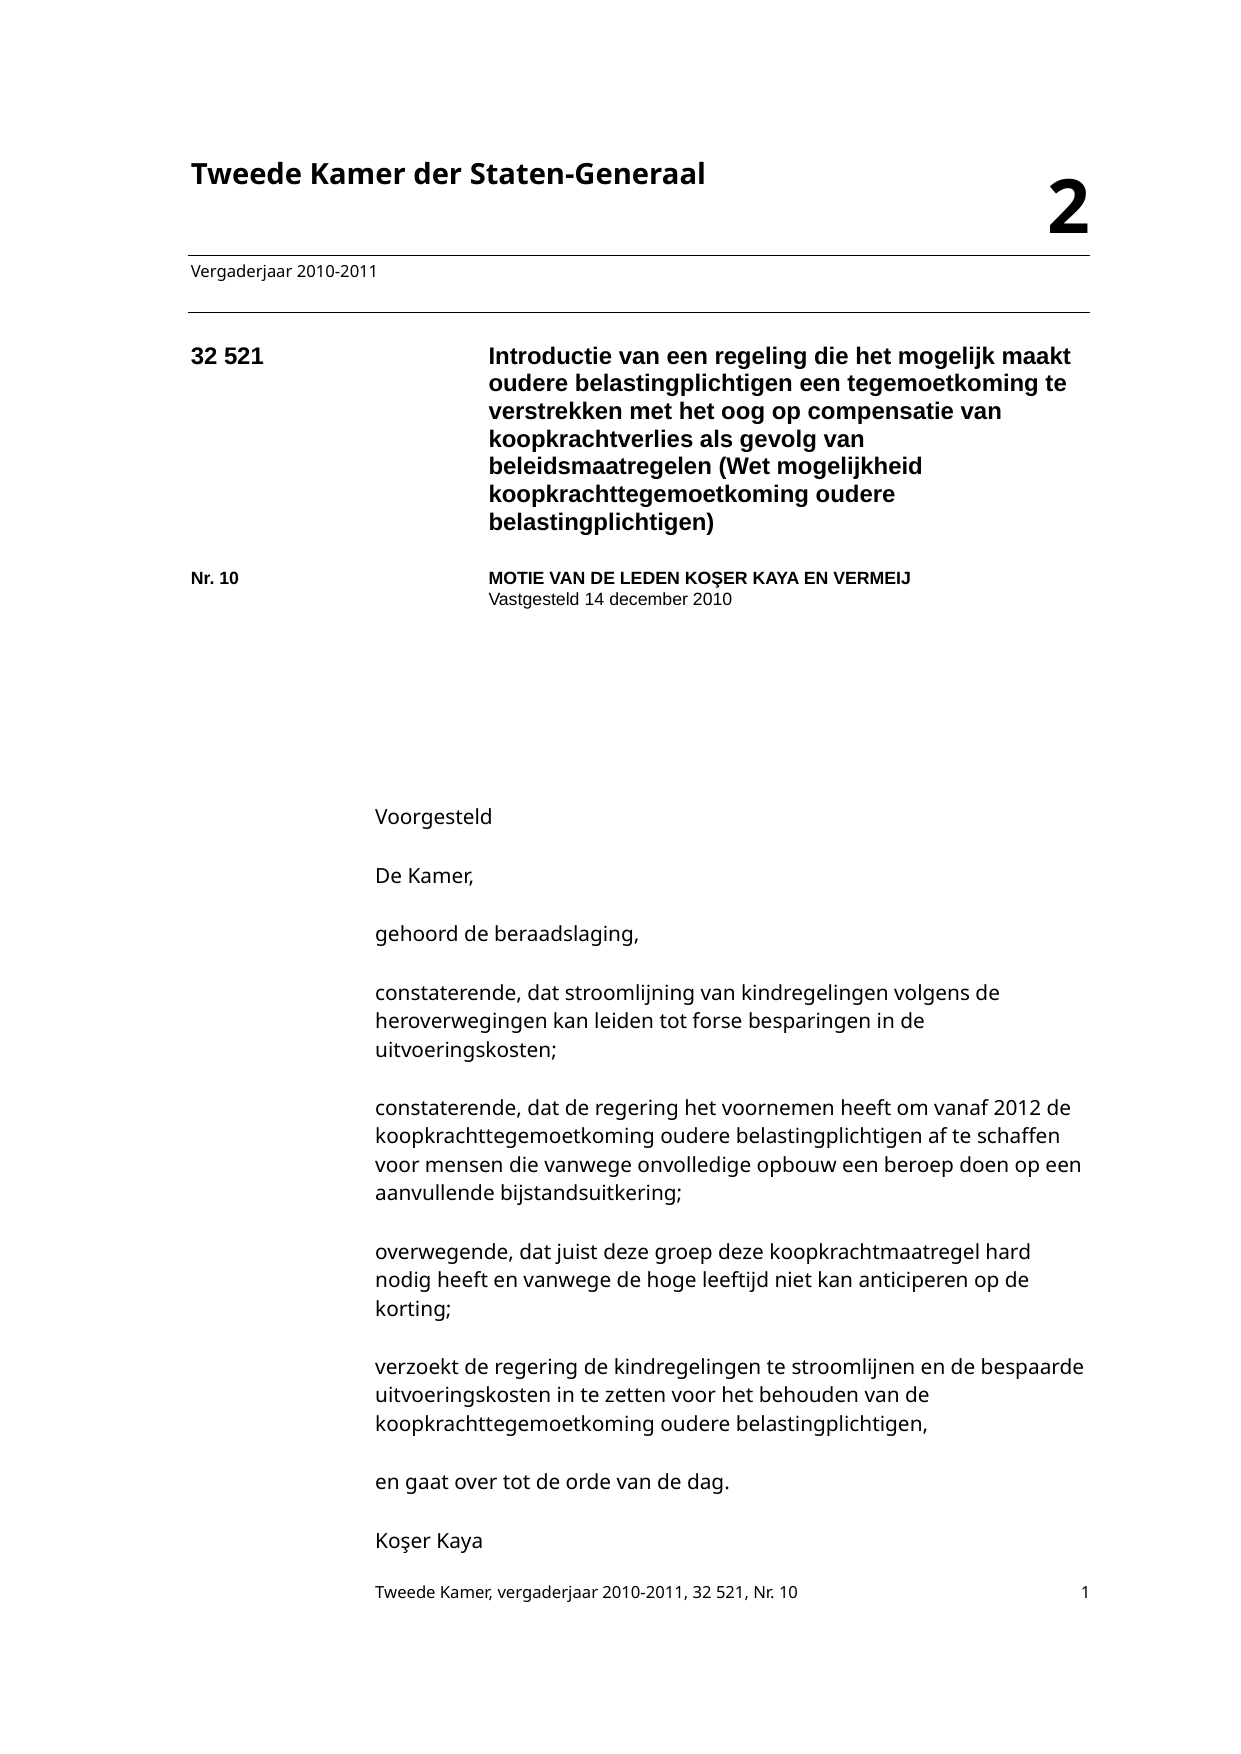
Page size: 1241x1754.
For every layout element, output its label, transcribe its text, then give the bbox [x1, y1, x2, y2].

text verzoekt de regering de kindregelingen te stroomlijnen en de bespaarde uitvoeringskosten in te zetten voor het behouden van de koopkrachttegemoetkoming oudere belastingplichtigen, [375, 1352, 1090, 1437]
text gehoord de beraadslaging, [375, 919, 1090, 948]
table_cell Vergaderjaar 2010-2011 [188, 256, 485, 312]
text Koşer Kaya [375, 1526, 1090, 1554]
table_cell Introductie van een regeling die het mogelijk maakt oudere belastingplichtigen een tegemoetkoming te verstrekken met het oog op compensatie van koopkrachtverlies als gevolg van beleidsmaatregelen (Wet mogelijkheid koopkrachttegemoetkoming oudere belastingplichtigen) [485, 339, 1090, 565]
table_header 2 [910, 150, 1090, 255]
table_header Tweede Kamer der Staten-Generaal [188, 150, 909, 255]
text constaterende, dat de regering het voornemen heeft om vanaf 2012 de koopkrachttegemoetkoming oudere belastingplichtigen af te schaffen voor mensen die vanwege onvolledige opbouw een beroep doen op een aanvullende bijstandsuitkering; [375, 1093, 1090, 1207]
table_cell MOTIE VAN DE LEDEN KOŞER KAYA EN VERMEIJ Vastgesteld 14 december 2010 [485, 565, 1090, 684]
text constaterende, dat stroomlijning van kindregelingen volgens de heroverwegingen kan leiden tot forse besparingen in de uitvoeringskosten; [375, 978, 1090, 1063]
table_cell Nr. 10 [188, 565, 485, 684]
text Voorgesteld [375, 802, 1090, 831]
table_cell [485, 256, 1090, 312]
table_cell 32 521 [188, 339, 485, 565]
text en gaat over tot de orde van de dag. [375, 1467, 1090, 1496]
table_cell [188, 313, 485, 339]
text overwegende, dat juist deze groep deze koopkrachtmaatregel hard nodig heeft en vanwege de hoge leeftijd niet kan anticiperen op de korting; [375, 1237, 1090, 1322]
text De Kamer, [375, 861, 1090, 889]
table_cell [485, 313, 1090, 339]
